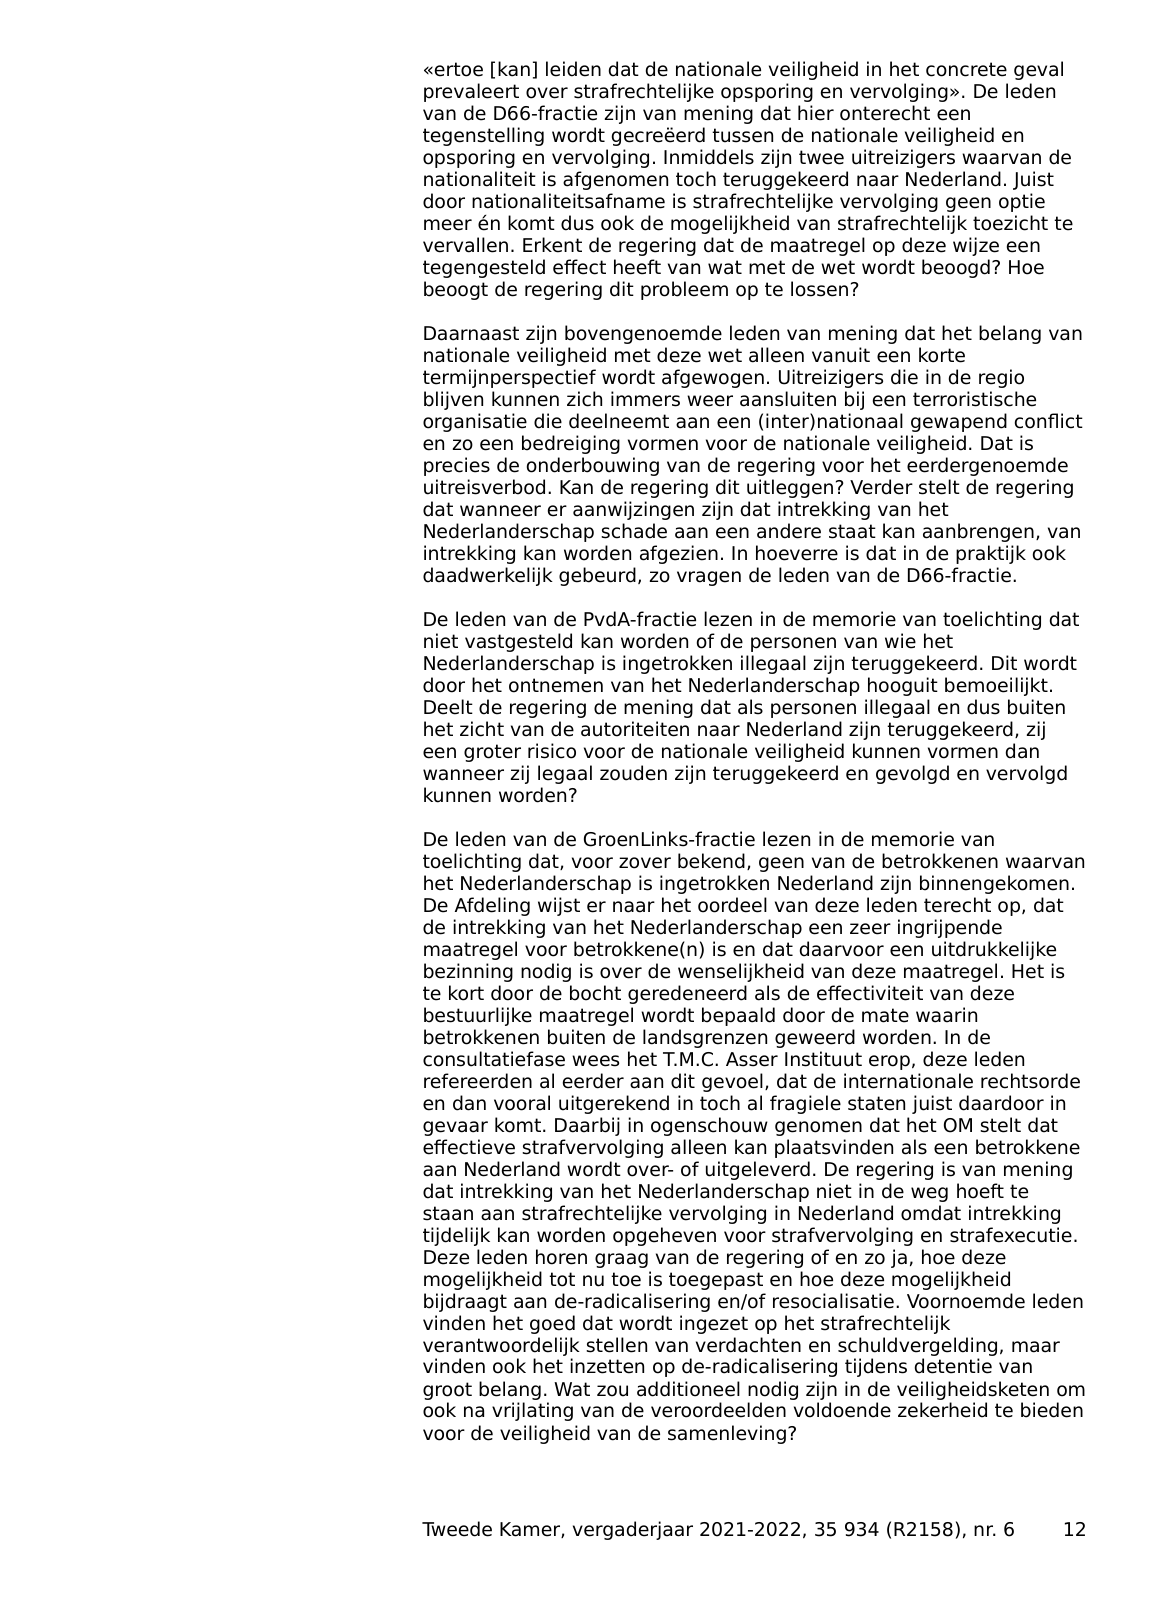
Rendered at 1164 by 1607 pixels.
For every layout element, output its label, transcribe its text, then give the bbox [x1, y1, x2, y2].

text Daarnaast zijn bovengenoemde leden van mening dat het belang van nationale veiligheid met deze wet alleen vanuit een korte termijnperspectief wordt afgewogen. Uitreizigers die in de regio blijven kunnen zich immers weer aansluiten bij een terroristische organisatie die deelneemt aan een (inter)nationaal gewapend conflict en zo een bedreiging vormen voor de nationale veiligheid. Dat is precies de onderbouwing van de regering voor het eerdergenoemde uitreisverbod. Kan de regering dit uitleggen? Verder stelt de regering dat wanneer er aanwijzingen zijn dat intrekking van het Nederlanderschap schade aan een andere staat kan aanbrengen, van intrekking kan worden afgezien. In hoeverre is dat in de praktijk ook daadwerkelijk gebeurd, zo vragen de leden van de D66-fractie. [422, 323, 1087, 587]
text De leden van de PvdA-fractie lezen in de memorie van toelichting dat niet vastgesteld kan worden of de personen van wie het Nederlanderschap is ingetrokken illegaal zijn teruggekeerd. Dit wordt door het ontnemen van het Nederlanderschap hooguit bemoeilijkt. Deelt de regering de mening dat als personen illegaal en dus buiten het zicht van de autoriteiten naar Nederland zijn teruggekeerd, zij een groter risico voor de nationale veiligheid kunnen vormen dan wanneer zij legaal zouden zijn teruggekeerd en gevolgd en vervolgd kunnen worden? [422, 609, 1087, 807]
text «ertoe [kan] leiden dat de nationale veiligheid in het concrete geval prevaleert over strafrechtelijke opsporing en vervolging». De leden van de D66-fractie zijn van mening dat hier onterecht een tegenstelling wordt gecreëerd tussen de nationale veiligheid en opsporing en vervolging. Inmiddels zijn twee uitreizigers waarvan de nationaliteit is afgenomen toch teruggekeerd naar Nederland. Juist door nationaliteitsafname is strafrechtelijke vervolging geen optie meer én komt dus ook de mogelijkheid van strafrechtelijk toezicht te vervallen. Erkent de regering dat de maatregel op deze wijze een tegengesteld effect heeft van wat met de wet wordt beoogd? Hoe beoogt de regering dit probleem op te lossen? [422, 59, 1087, 301]
text De leden van de GroenLinks-fractie lezen in de memorie van toelichting dat, voor zover bekend, geen van de betrokkenen waarvan het Nederlanderschap is ingetrokken Nederland zijn binnengekomen. De Afdeling wijst er naar het oordeel van deze leden terecht op, dat de intrekking van het Nederlanderschap een zeer ingrijpende maatregel voor betrokkene(n) is en dat daarvoor een uitdrukkelijke bezinning nodig is over de wenselijkheid van deze maatregel. Het is te kort door de bocht geredeneerd als de effectiviteit van deze bestuurlijke maatregel wordt bepaald door de mate waarin betrokkenen buiten de landsgrenzen geweerd worden. In de consultatiefase wees het T.M.C. Asser Instituut erop, deze leden refereerden al eerder aan dit gevoel, dat de internationale rechtsorde en dan vooral uitgerekend in toch al fragiele staten juist daardoor in gevaar komt. Daarbij in ogenschouw genomen dat het OM stelt dat effectieve strafvervolging alleen kan plaatsvinden als een betrokkene aan Nederland wordt over- of uitgeleverd. De regering is van mening dat intrekking van het Nederlanderschap niet in de weg hoeft te staan aan strafrechtelijke vervolging in Nederland omdat intrekking tijdelijk kan worden opgeheven voor strafvervolging en strafexecutie. Deze leden horen graag van de regering of en zo ja, hoe deze mogelijkheid tot nu toe is toegepast en hoe deze mogelijkheid bijdraagt aan de-radicalisering en/of resocialisatie. Voornoemde leden vinden het goed dat wordt ingezet op het strafrechtelijk verantwoordelijk stellen van verdachten en schuldvergelding, maar vinden ook het inzetten op de-radicalisering tijdens detentie van groot belang. Wat zou additioneel nodig zijn in de veiligheidsketen om ook na vrijlating van de veroordeelden voldoende zekerheid te bieden voor de veiligheid van de samenleving? [422, 829, 1087, 1444]
